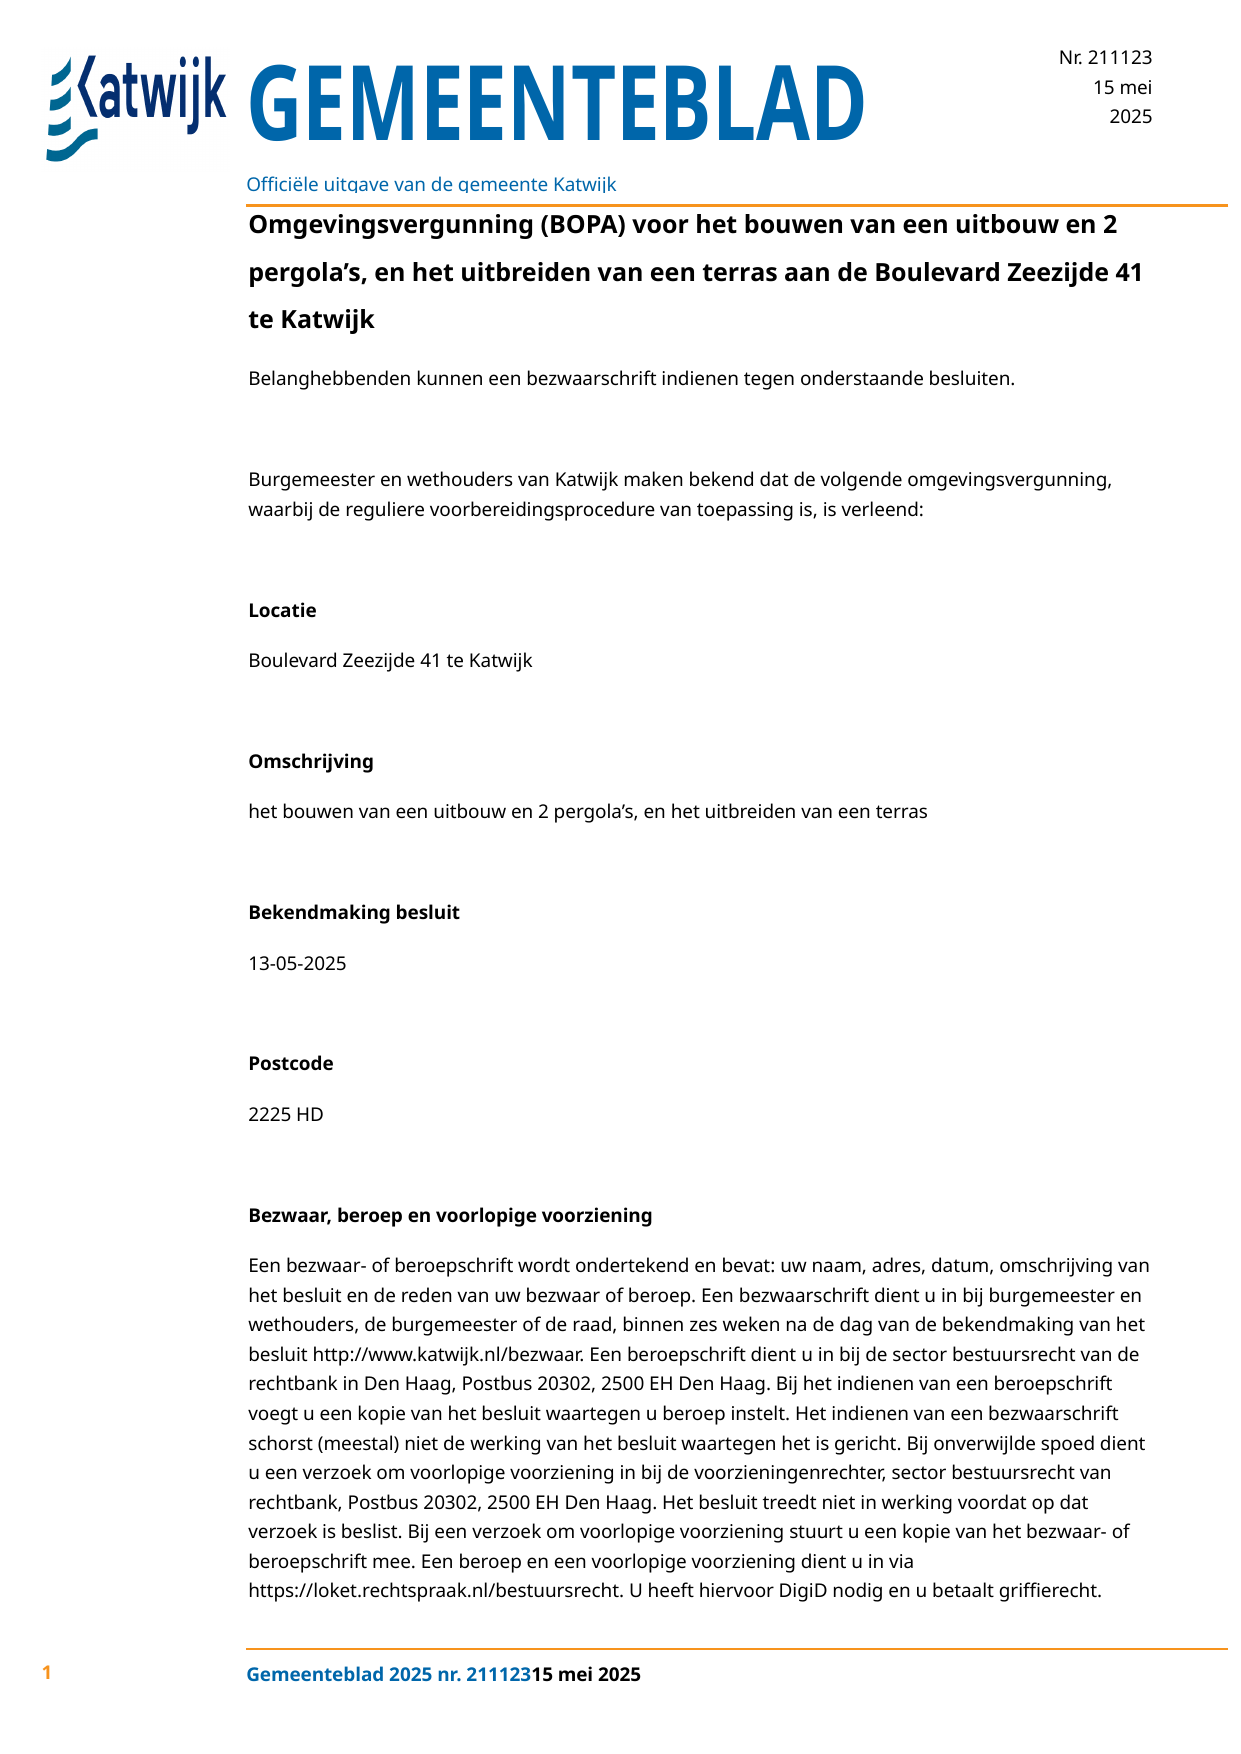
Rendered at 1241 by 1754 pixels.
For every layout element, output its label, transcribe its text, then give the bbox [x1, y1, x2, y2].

text Belanghebbenden kunnen een bezwaarschrift indienen tegen onderstaande besluiten. [248, 366, 1152, 391]
text Bezwaar, beroep en voorlopige voorziening [248, 1202, 1152, 1227]
text Omgevingsvergunning (BOPA) voor het bouwen van een uitbouw en 2 pergola’s, en het uitbreiden van een terras aan de Boulevard Zeezijde 41 te Katwijk [248, 207, 1152, 336]
picture [41, 47, 231, 172]
text 2225 HD [248, 1101, 1152, 1127]
text 13-05-2025 [248, 950, 1152, 975]
text Bekendmaking besluit [248, 899, 1152, 925]
text het bouwen van een uitbouw en 2 pergola’s, en het uitbreiden van een terras [248, 798, 1152, 824]
text Boulevard Zeezijde 41 te Katwijk [248, 647, 1152, 673]
text Locatie [248, 597, 1152, 622]
text Omschrijving [248, 748, 1152, 774]
text Een bezwaar- of beroepschrift wordt ondertekend en bevat: uw naam, adres, datum, omschrijving van het besluit en de reden van uw bezwaar of beroep. Een bezwaarschrift dient u in bij burgemeester en wethouders, de burgemeester of de raad, binnen zes weken na de dag van de bekendmaking van het besluit http://www.katwijk.nl/bezwaar. Een beroepschrift dient u in bij de sector bestuursrecht van de rechtbank in Den Haag, Postbus 20302, 2500 EH Den Haag. Bij het indienen van een beroepschrift voegt u een kopie van het besluit waartegen u beroep instelt. Het indienen van een bezwaarschrift schorst (meestal) niet de werking van het besluit waartegen het is gericht. Bij onverwijlde spoed dient u een verzoek om voorlopige voorziening in bij de voorzieningenrechter, sector bestuursrecht van rechtbank, Postbus 20302, 2500 EH Den Haag. Het besluit treedt niet in werking voordat op dat verzoek is beslist. Bij een verzoek om voorlopige voorziening stuurt u een kopie van het bezwaar- of beroepschrift mee. Een beroep en een voorlopige voorziening dient u in via https://loket.rechtspraak.nl/bestuursrecht. U heeft hiervoor DigiD nodig en u betaalt griffierecht. [248, 1252, 1152, 1603]
text Burgemeester en wethouders van Katwijk maken bekend dat de volgende omgevingsvergunning, waarbij de reguliere voorbereidingsprocedure van toepassing is, is verleend: [248, 466, 1152, 522]
text Postcode [248, 1051, 1152, 1076]
